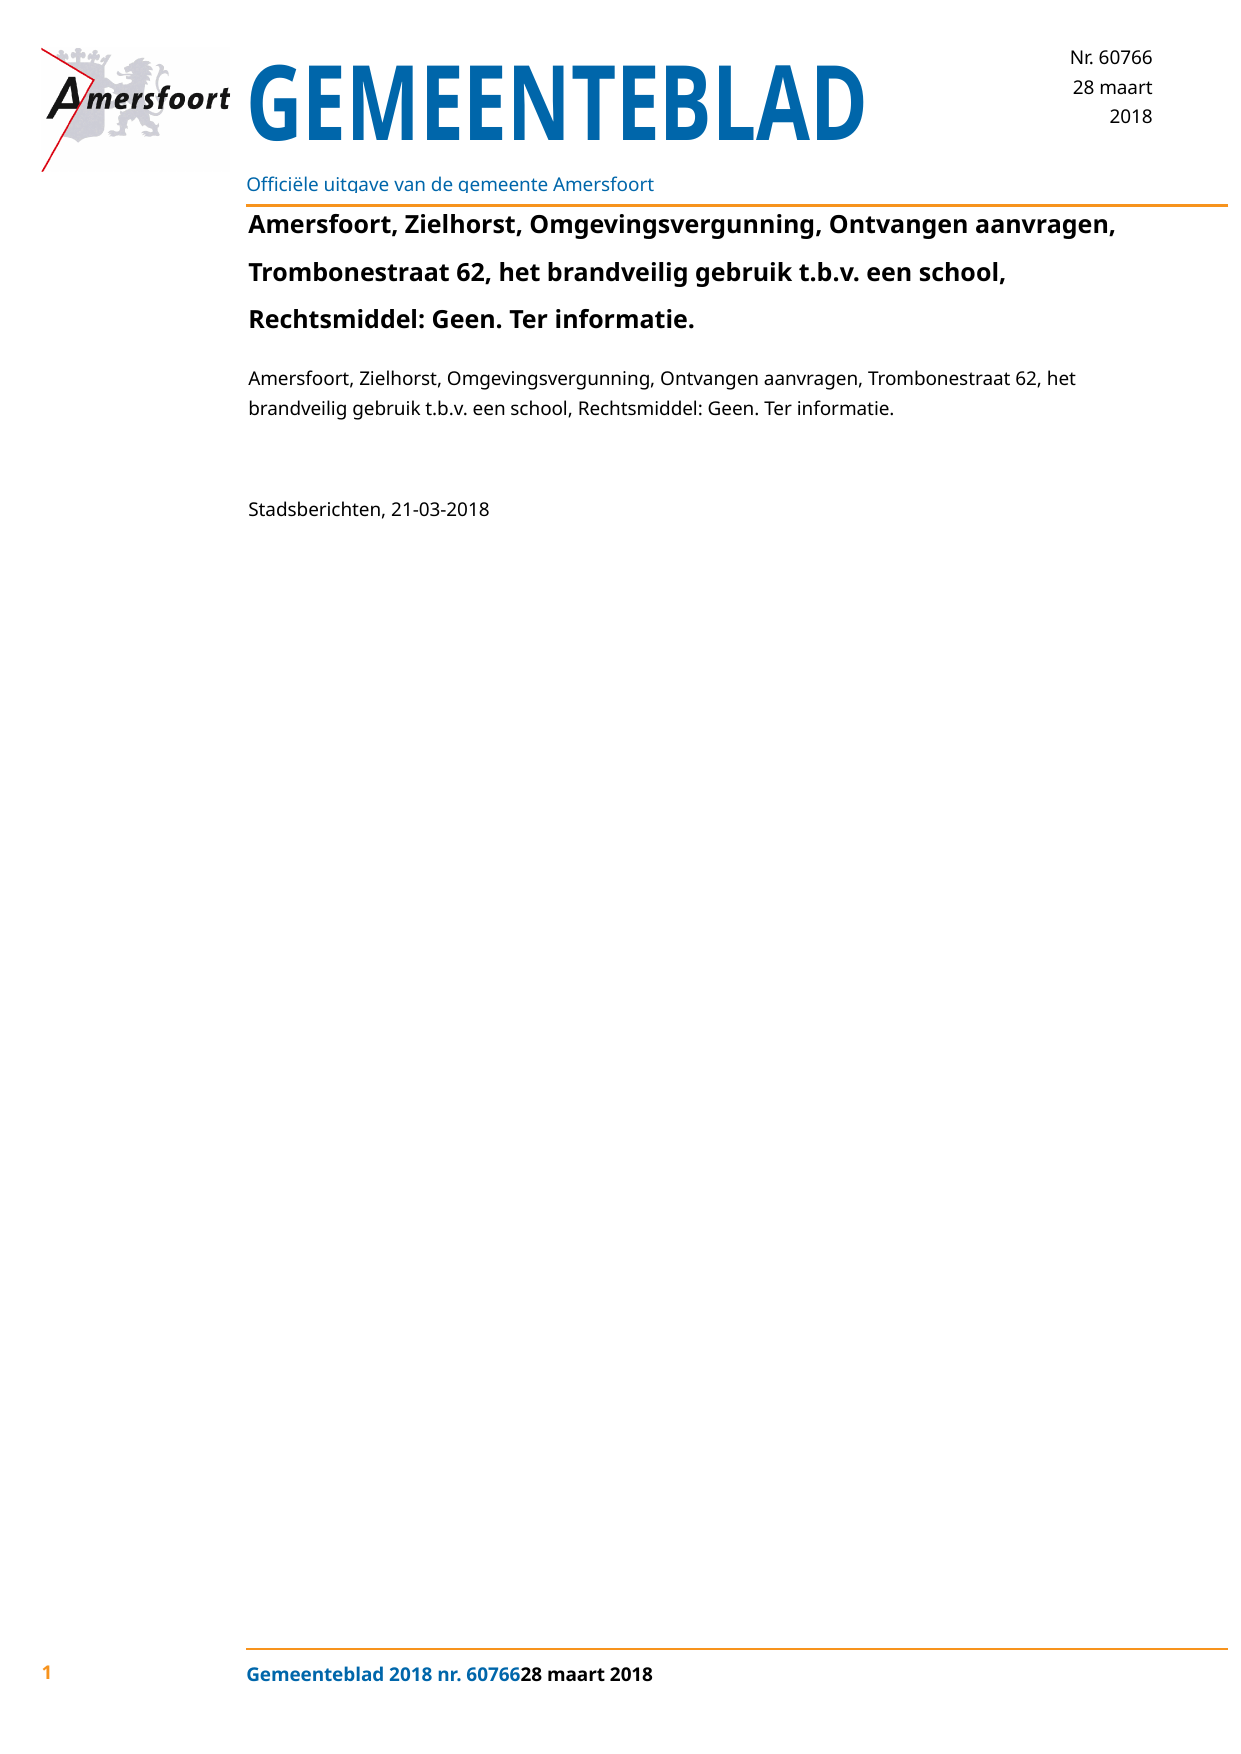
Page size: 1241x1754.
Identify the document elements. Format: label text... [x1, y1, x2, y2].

text Amersfoort, Zielhorst, Omgevingsvergunning, Ontvangen aanvragen, Trombonestraat 62, het brandveilig gebruik t.b.v. een school, Rechtsmiddel: Geen. Ter informatie. [248, 366, 1152, 421]
picture [41, 47, 231, 172]
text Stadsberichten, 21-03-2018 [248, 496, 1152, 522]
text Amersfoort, Zielhorst, Omgevingsvergunning, Ontvangen aanvragen, Trombonestraat 62, het brandveilig gebruik t.b.v. een school, Rechtsmiddel: Geen. Ter informatie. [248, 207, 1152, 336]
